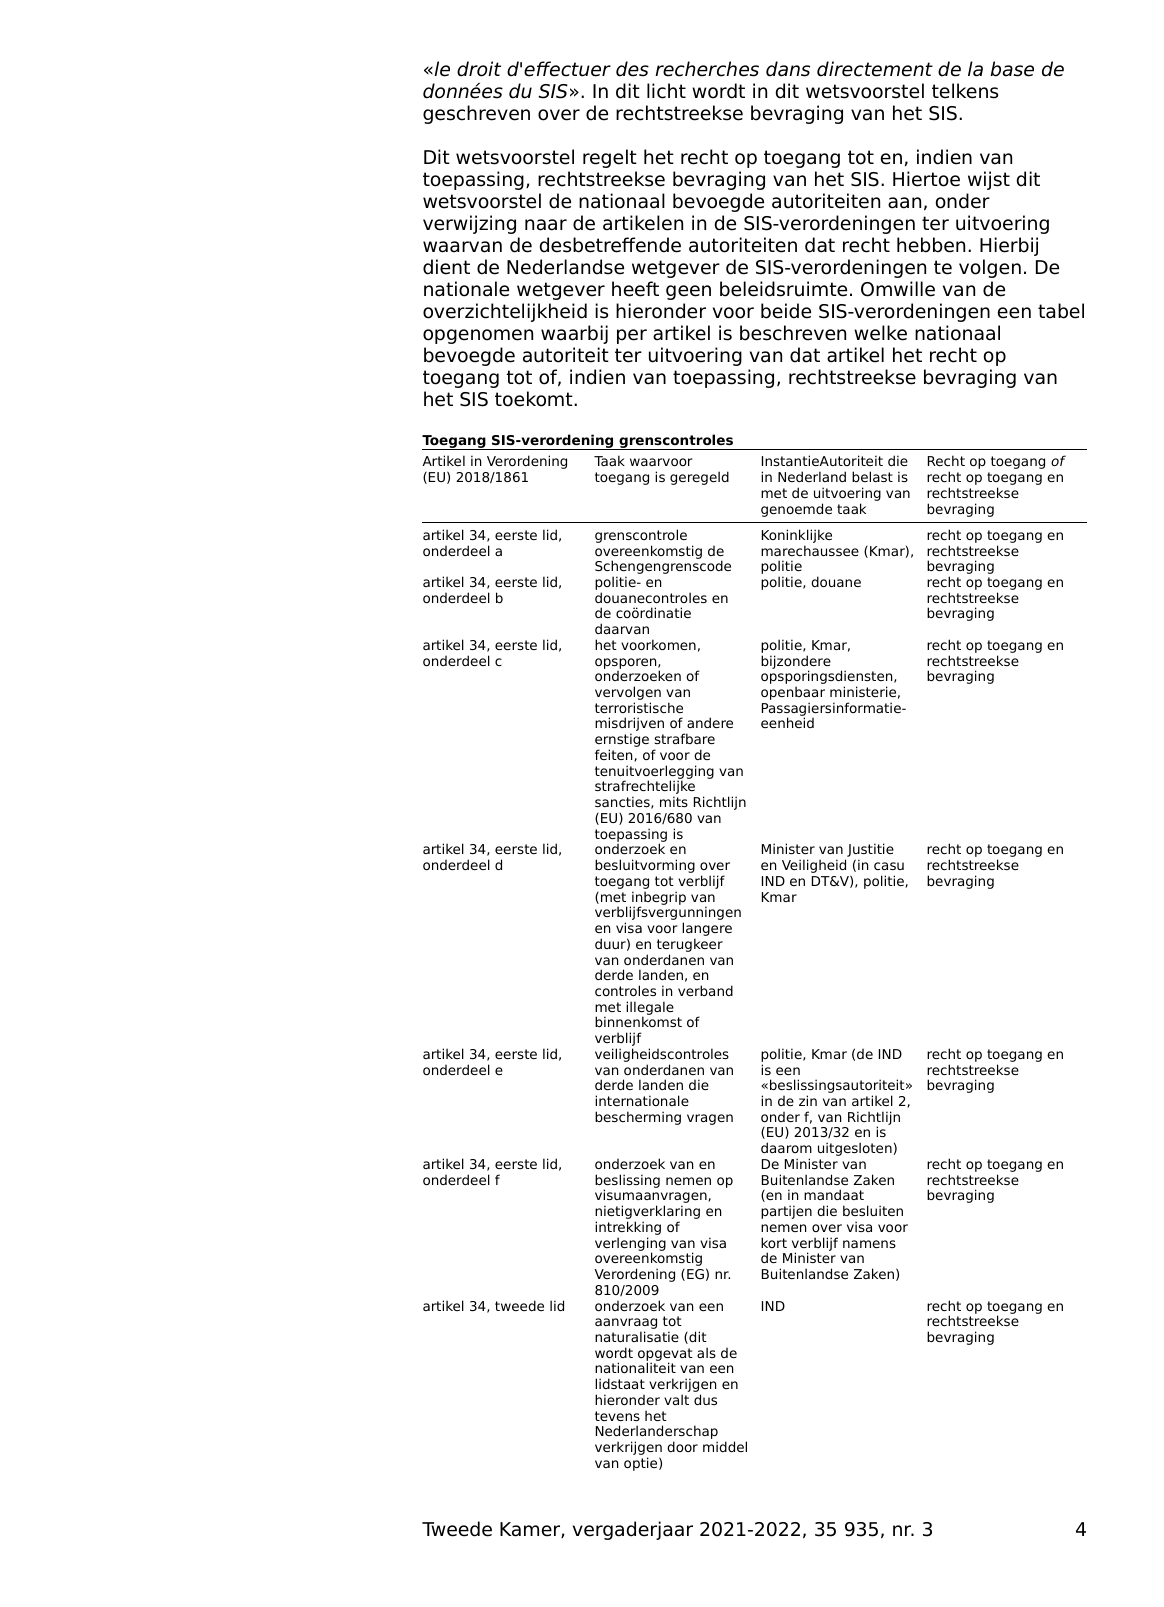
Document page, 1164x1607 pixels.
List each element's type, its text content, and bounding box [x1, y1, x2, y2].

table_cell Koninklijke marechaussee (Kmar), politie [754, 523, 921, 575]
table_cell De Minister van Buitenlandse Zaken (en in mandaat partijen die besluiten nemen over visa voor kort verblijf namens de Minister van Buitenlandse Zaken) [754, 1157, 921, 1298]
table_cell onderzoek van en beslissing nemen op visumaanvragen, nietigverklaring en intrekking of verlenging van visa overeenkomstig Verordening (EG) nr. 810/2009 [588, 1157, 754, 1298]
table_cell artikel 34, eerste lid, onderdeel e [422, 1047, 588, 1157]
table_cell artikel 34, eerste lid, onderdeel d [422, 842, 588, 1047]
table_cell recht op toegang en rechtstreekse bevraging [921, 638, 1087, 842]
table_cell artikel 34, eerste lid, onderdeel a [422, 523, 588, 575]
table_cell politie- en douanecontroles en de coördinatie daarvan [588, 575, 754, 638]
table_cell onderzoek van een aanvraag tot naturalisatie (dit wordt opgevat als de nationaliteit van een lidstaat verkrijgen en hieronder valt dus tevens het Nederlanderschap verkrijgen door middel van optie) [588, 1298, 754, 1471]
table_cell recht op toegang en rechtstreekse bevraging [921, 575, 1087, 638]
table_cell artikel 34, eerste lid, onderdeel c [422, 638, 588, 842]
table_cell artikel 34, tweede lid [422, 1298, 588, 1471]
table_cell politie, Kmar (de IND is een «beslissingsautoriteit» in de zin van artikel 2, onder f, van Richtlijn (EU) 2013/32 en is daarom uitgesloten) [754, 1047, 921, 1157]
table_cell Recht op toegang of recht op toegang en rechtstreekse bevraging [921, 450, 1087, 522]
table_cell recht op toegang en rechtstreekse bevraging [921, 1047, 1087, 1157]
table_cell artikel 34, eerste lid, onderdeel f [422, 1157, 588, 1298]
table_cell grenscontrole overeenkomstig de Schengengrenscode [588, 523, 754, 575]
table_cell artikel 34, eerste lid, onderdeel b [422, 575, 588, 638]
table_cell politie, Kmar, bijzondere opsporingsdiensten, openbaar ministerie, Passagiersinformatie-eenheid [754, 638, 921, 842]
table_cell recht op toegang en rechtstreekse bevraging [921, 1298, 1087, 1471]
table_cell Minister van Justitie en Veiligheid (in casu IND en DT&V), politie, Kmar [754, 842, 921, 1047]
table_cell recht op toegang en rechtstreekse bevraging [921, 1157, 1087, 1298]
table_cell recht op toegang en rechtstreekse bevraging [921, 523, 1087, 575]
table_cell politie, douane [754, 575, 921, 638]
text Dit wetsvoorstel regelt het recht op toegang tot en, indien van toepassing, rechtstreekse bevraging van het SIS. Hiertoe wijst dit wetsvoorstel de nationaal bevoegde autoriteiten aan, onder verwijzing naar de artikelen in de SIS-verordeningen ter uitvoering waarvan de desbetreffende autoriteiten dat recht hebben. Hierbij dient de Nederlandse wetgever de SIS-verordeningen te volgen. De nationale wetgever heeft geen beleidsruimte. Omwille van de overzichtelijkheid is hieronder voor beide SIS-verordeningen een tabel opgenomen waarbij per artikel is beschreven welke nationaal bevoegde autoriteit ter uitvoering van dat artikel het recht op toegang tot of, indien van toepassing, rechtstreekse bevraging van het SIS toekomt. [422, 147, 1087, 411]
table_cell IND [754, 1298, 921, 1471]
table_cell veiligheidscontroles van onderdanen van derde landen die internationale bescherming vragen [588, 1047, 754, 1157]
text «le droit d'effectuer des recherches dans directement de la base de données du SIS». In dit licht wordt in dit wetsvoorstel telkens geschreven over de rechtstreekse bevraging van het SIS. [422, 59, 1087, 125]
table_cell Artikel in Verordening (EU) 2018/1861 [422, 450, 588, 522]
table_cell InstantieAutoriteit die in Nederland belast is met de uitvoering van genoemde taak [754, 450, 921, 522]
table_cell onderzoek en besluitvorming over toegang tot verblijf (met inbegrip van verblijfsvergunningen en visa voor langere duur) en terugkeer van onderdanen van derde landen, en controles in verband met illegale binnenkomst of verblijf [588, 842, 754, 1047]
table_header Toegang SIS-verordening grenscontroles [422, 433, 1087, 448]
table_cell het voorkomen, opsporen, onderzoeken of vervolgen van terroristische misdrijven of andere ernstige strafbare feiten, of voor de tenuitvoerlegging van strafrechtelijke sancties, mits Richtlijn (EU) 2016/680 van toepassing is [588, 638, 754, 842]
table_cell Taak waarvoor toegang is geregeld [588, 450, 754, 522]
table_cell recht op toegang en rechtstreekse bevraging [921, 842, 1087, 1047]
